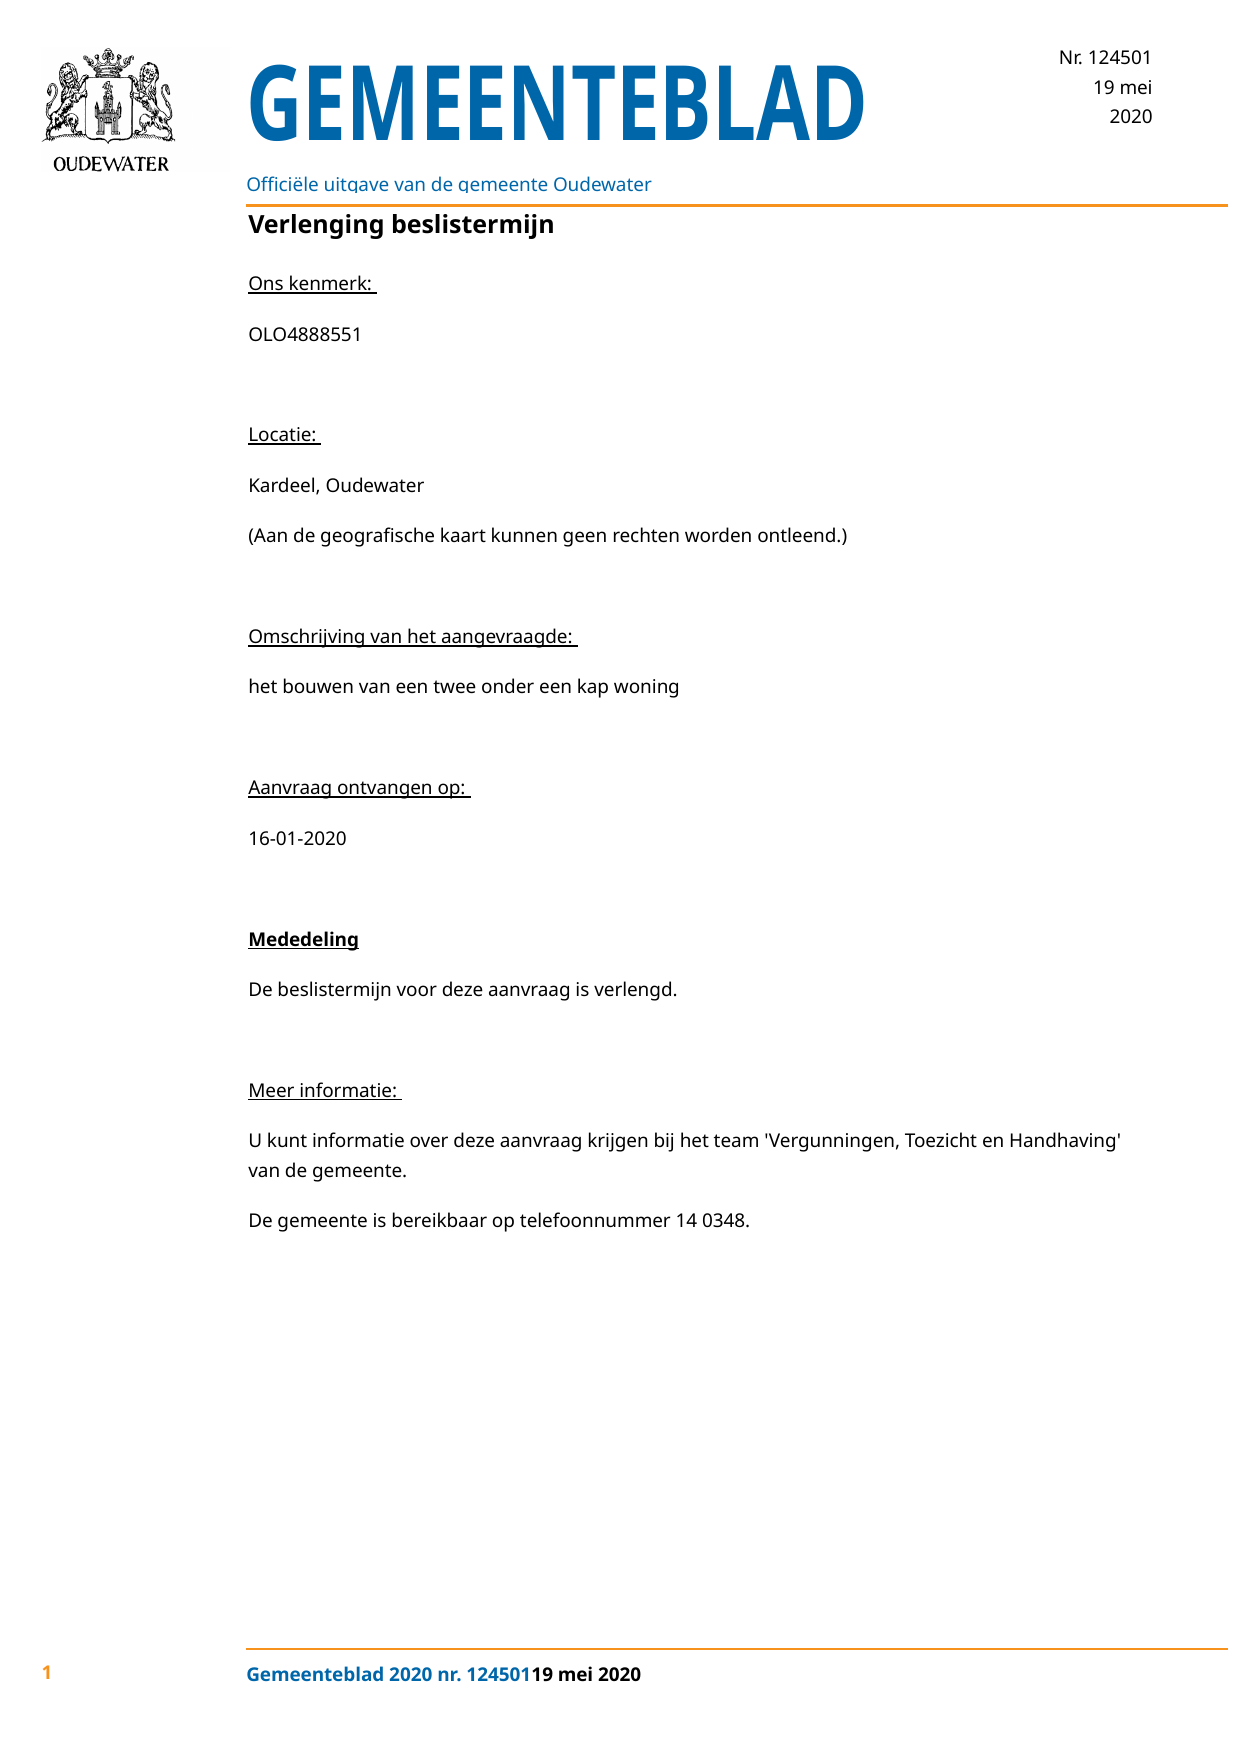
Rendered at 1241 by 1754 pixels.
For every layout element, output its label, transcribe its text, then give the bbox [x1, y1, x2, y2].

text Omschrijving van het aangevraagde: [248, 623, 1152, 649]
text Locatie: [248, 422, 1152, 447]
text 16-01-2020 [248, 825, 1152, 851]
picture [41, 47, 231, 172]
text Kardeel, Oudewater [248, 472, 1152, 498]
text OLO4888551 [248, 321, 1152, 346]
text Mededeling [248, 926, 1152, 951]
text Verlenging beslistermijn [248, 207, 1152, 241]
text U kunt informatie over deze aanvraag krijgen bij het team 'Vergunningen, Toezicht en Handhaving' van de gemeente. [248, 1127, 1152, 1183]
text De beslistermijn voor deze aanvraag is verlengd. [248, 976, 1152, 1002]
text het bouwen van een twee onder een kap woning [248, 674, 1152, 699]
text (Aan de geografische kaart kunnen geen rechten worden ontleend.) [248, 522, 1152, 548]
text Meer informatie: [248, 1077, 1152, 1103]
text Aanvraag ontvangen op: [248, 774, 1152, 800]
text De gemeente is bereikbaar op telefoonnummer 14 0348. [248, 1207, 1152, 1233]
text Ons kenmerk: [248, 270, 1152, 296]
